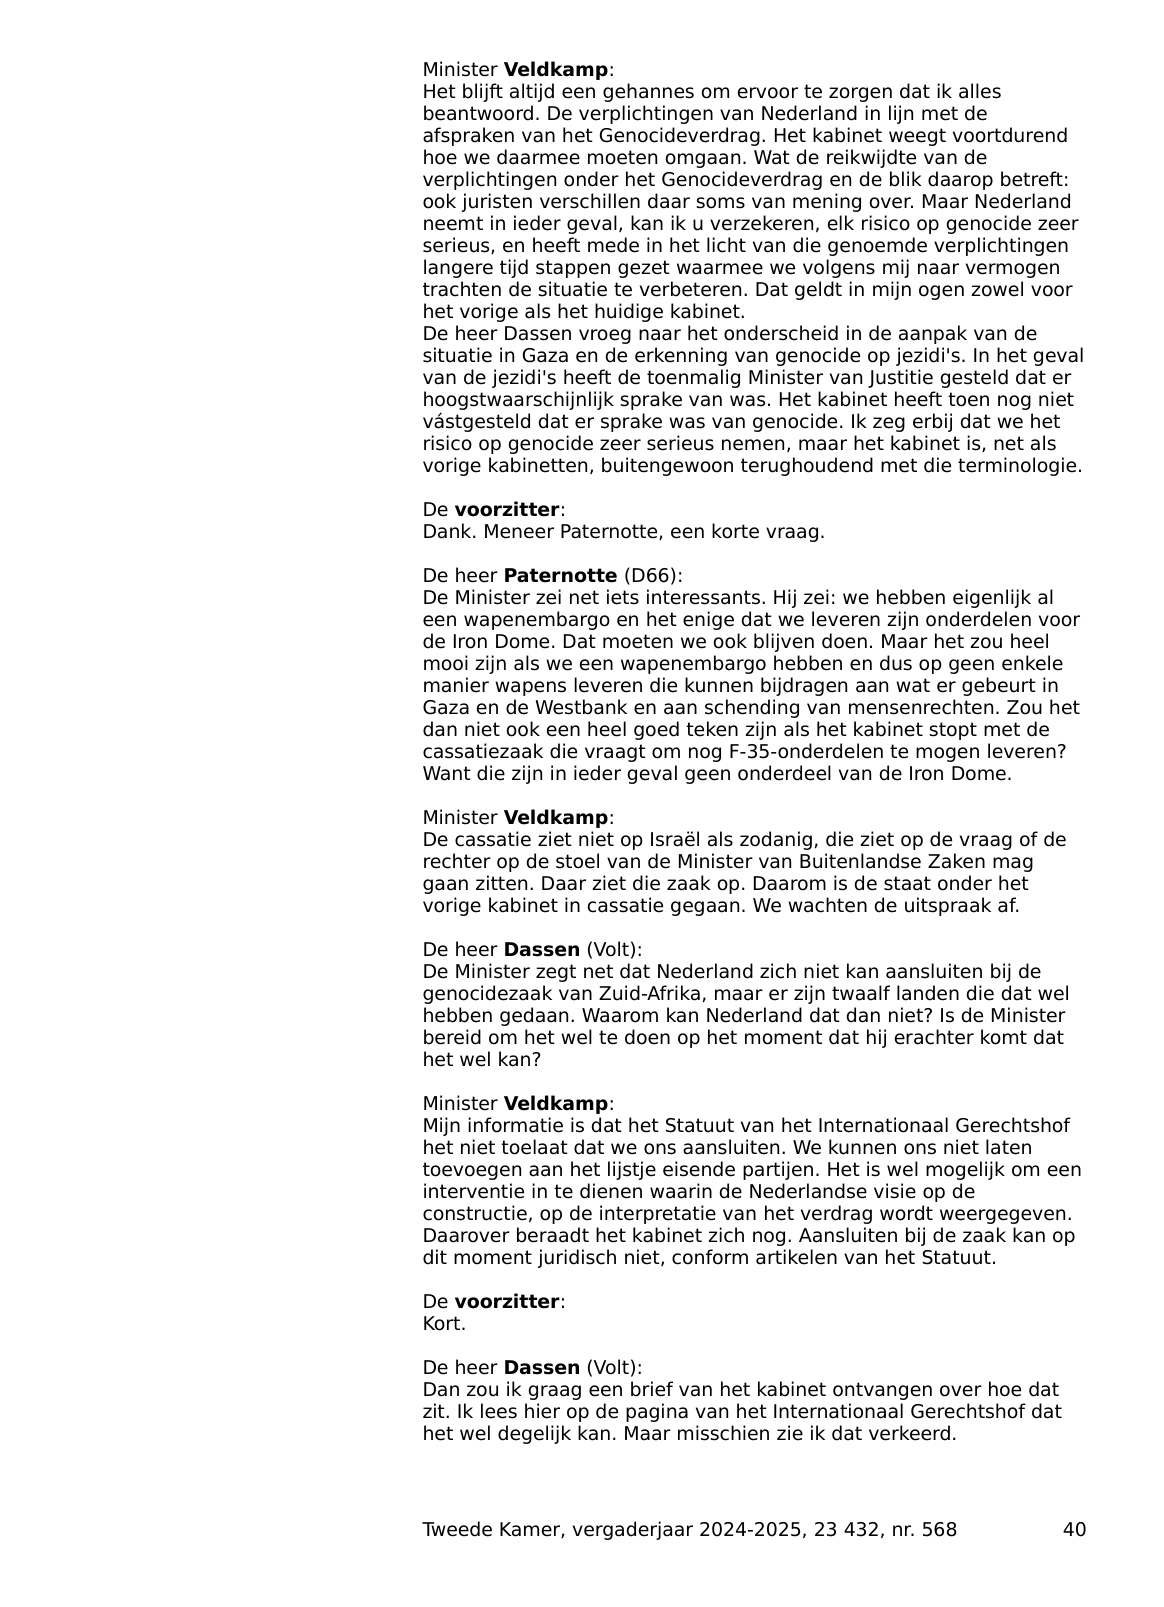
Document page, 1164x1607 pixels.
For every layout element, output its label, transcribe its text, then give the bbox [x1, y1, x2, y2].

text De Minister zei net iets interessants. Hij zei: we hebben eigenlijk al een wapenembargo en het enige dat we leveren zijn onderdelen voor de Iron Dome. Dat moeten we ook blijven doen. Maar het zou heel mooi zijn als we een wapenembargo hebben en dus op geen enkele manier wapens leveren die kunnen bijdragen aan wat er gebeurt in Gaza en de Westbank en aan schending van mensenrechten. Zou het dan niet ook een heel goed teken zijn als het kabinet stopt met de cassatiezaak die vraagt om nog F-35-onderdelen te mogen leveren? Want die zijn in ieder geval geen onderdeel van de Iron Dome. [422, 587, 1087, 785]
text Kort. [422, 1313, 1087, 1335]
text Dan zou ik graag een brief van het kabinet ontvangen over hoe dat zit. Ik lees hier op de pagina van het Internationaal Gerechtshof dat het wel degelijk kan. Maar misschien zie ik dat verkeerd. [422, 1379, 1087, 1445]
text Mijn informatie is dat het Statuut van het Internationaal Gerechtshof het niet toelaat dat we ons aansluiten. We kunnen ons niet laten toevoegen aan het lijstje eisende partijen. Het is wel mogelijk om een interventie in te dienen waarin de Nederlandse visie op de constructie, op de interpretatie van het verdrag wordt weergegeven. Daarover beraadt het kabinet zich nog. Aansluiten bij de zaak kan op dit moment juridisch niet, conform artikelen van het Statuut. [422, 1115, 1087, 1269]
text De heer Dassen vroeg naar het onderscheid in de aanpak van de situatie in Gaza en de erkenning van genocide op jezidi's. In het geval van de jezidi's heeft de toenmalig Minister van Justitie gesteld dat er hoogstwaarschijnlijk sprake van was. Het kabinet heeft toen nog niet vástgesteld dat er sprake was van genocide. Ik zeg erbij dat we het risico op genocide zeer serieus nemen, maar het kabinet is, net als vorige kabinetten, buitengewoon terughoudend met die terminologie. [422, 323, 1087, 477]
text De voorzitter: [422, 1291, 1087, 1313]
text Minister Veldkamp: [422, 807, 1087, 829]
text De heer Paternotte (D66): [422, 565, 1087, 587]
text De voorzitter: [422, 499, 1087, 521]
text De Minister zegt net dat Nederland zich niet kan aansluiten bij de genocidezaak van Zuid-Afrika, maar er zijn twaalf landen die dat wel hebben gedaan. Waarom kan Nederland dat dan niet? Is de Minister bereid om het wel te doen op het moment dat hij erachter komt dat het wel kan? [422, 961, 1087, 1071]
text Minister Veldkamp: [422, 1093, 1087, 1115]
text Minister Veldkamp: [422, 59, 1087, 81]
text Dank. Meneer Paternotte, een korte vraag. [422, 521, 1087, 543]
text Het blijft altijd een gehannes om ervoor te zorgen dat ik alles beantwoord. De verplichtingen van Nederland in lijn met de afspraken van het Genocideverdrag. Het kabinet weegt voortdurend hoe we daarmee moeten omgaan. Wat de reikwijdte van de verplichtingen onder het Genocideverdrag en de blik daarop betreft: ook juristen verschillen daar soms van mening over. Maar Nederland neemt in ieder geval, kan ik u verzekeren, elk risico op genocide zeer serieus, en heeft mede in het licht van die genoemde verplichtingen langere tijd stappen gezet waarmee we volgens mij naar vermogen trachten de situatie te verbeteren. Dat geldt in mijn ogen zowel voor het vorige als het huidige kabinet. [422, 81, 1087, 323]
text De heer Dassen (Volt): [422, 939, 1087, 961]
text De cassatie ziet niet op Israël als zodanig, die ziet op de vraag of de rechter op de stoel van de Minister van Buitenlandse Zaken mag gaan zitten. Daar ziet die zaak op. Daarom is de staat onder het vorige kabinet in cassatie gegaan. We wachten de uitspraak af. [422, 829, 1087, 917]
text De heer Dassen (Volt): [422, 1357, 1087, 1379]
